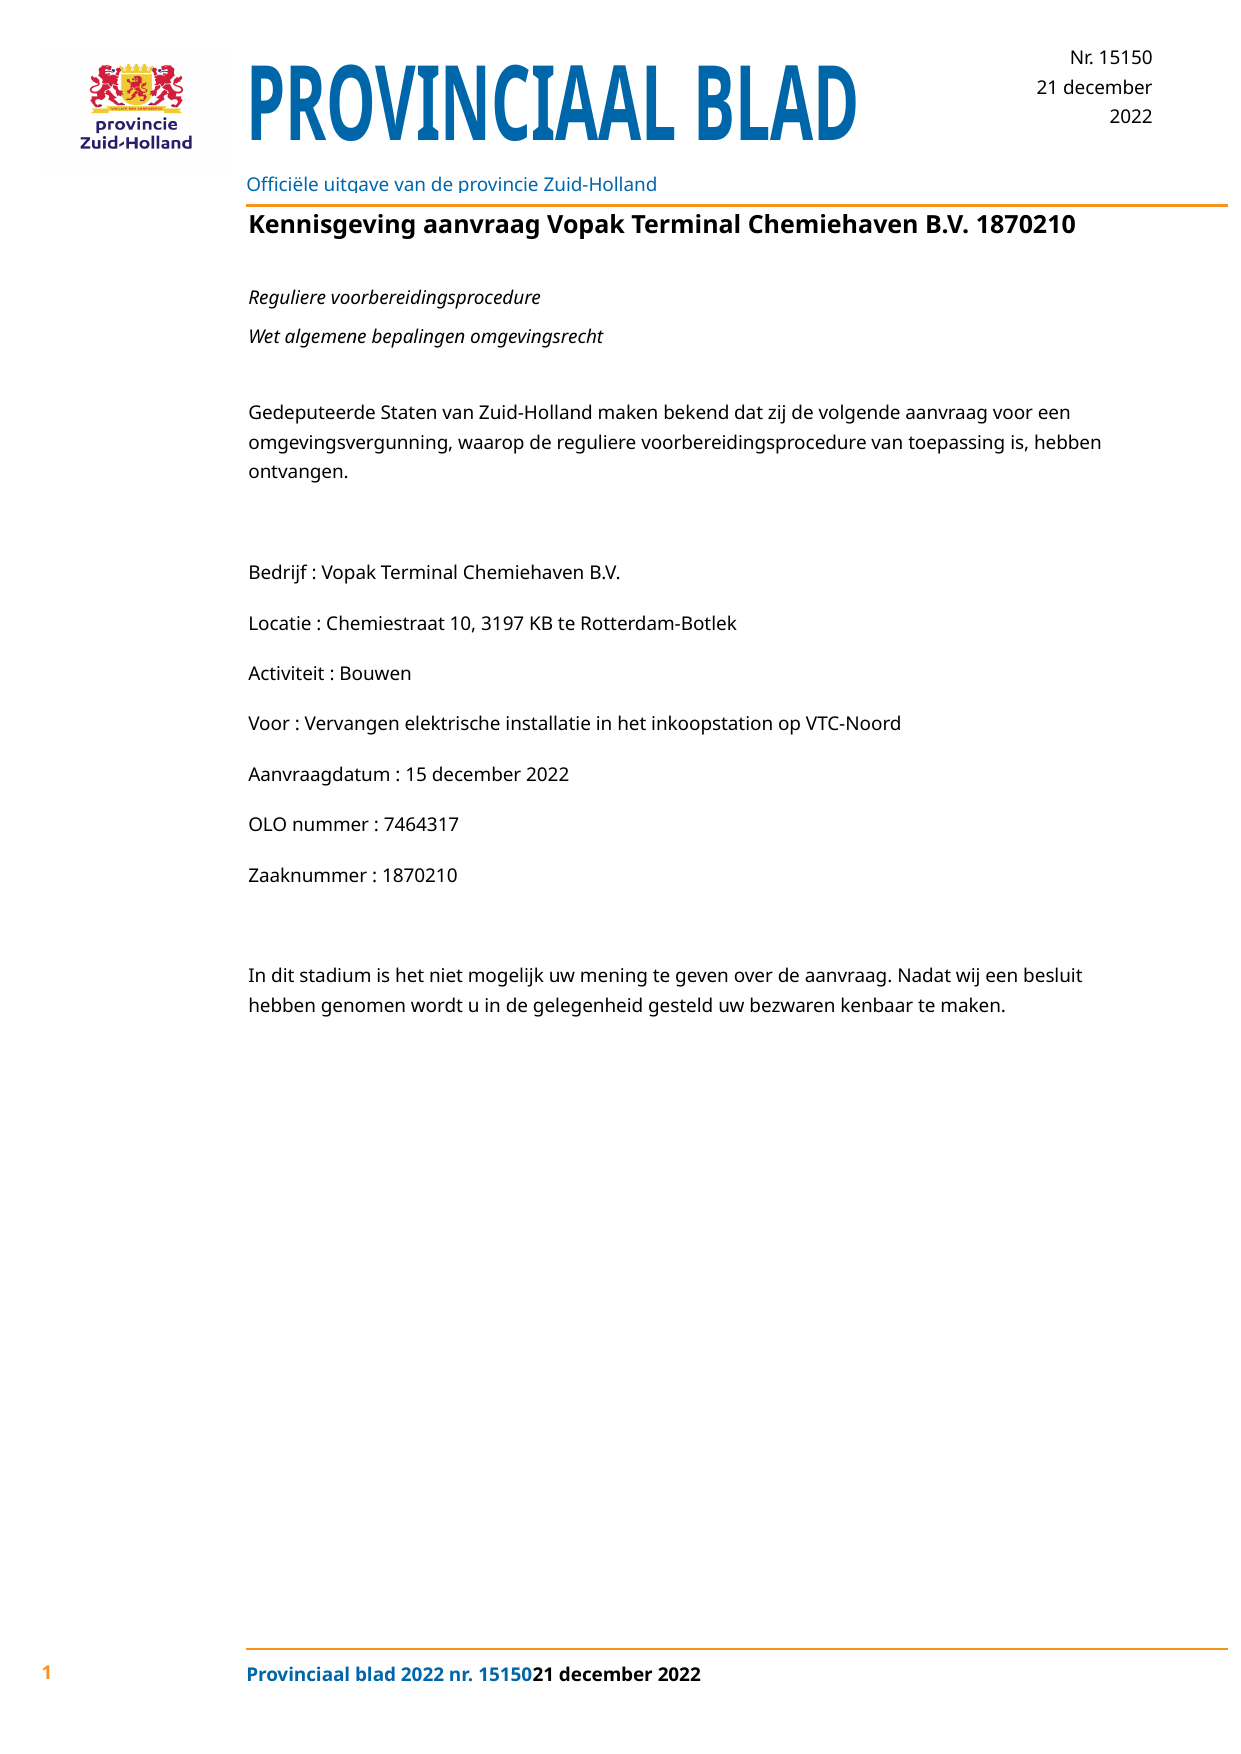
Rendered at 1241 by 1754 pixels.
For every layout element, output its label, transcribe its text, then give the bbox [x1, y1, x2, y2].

text Locatie : Chemiestraat 10, 3197 KB te Rotterdam-Botlek [248, 610, 1152, 635]
text OLO nummer : 7464317 [248, 811, 1152, 837]
text Wet algemene bepalingen omgevingsrecht [248, 323, 1152, 349]
text Zaaknummer : 1870210 [248, 862, 1152, 887]
text Reguliere voorbereidingsprocedure [248, 284, 1152, 309]
picture [41, 47, 231, 172]
text In dit stadium is het niet mogelijk uw mening te geven over de aanvraag. Nadat wij een besluit hebben genomen wordt u in de gelegenheid gesteld uw bezwaren kenbaar te maken. [248, 963, 1152, 1018]
text Activiteit : Bouwen [248, 660, 1152, 686]
text Kennisgeving aanvraag Vopak Terminal Chemiehaven B.V. 1870210 [248, 207, 1152, 241]
text Voor : Vervangen elektrische installatie in het inkoopstation op VTC-Noord [248, 711, 1152, 736]
text Bedrijf : Vopak Terminal Chemiehaven B.V. [248, 559, 1152, 585]
text Gedeputeerde Staten van Zuid-Holland maken bekend dat zij de volgende aanvraag voor een omgevingsvergunning, waarop de reguliere voorbereidingsprocedure van toepassing is, hebben ontvangen. [248, 399, 1152, 484]
text Aanvraagdatum : 15 december 2022 [248, 761, 1152, 787]
